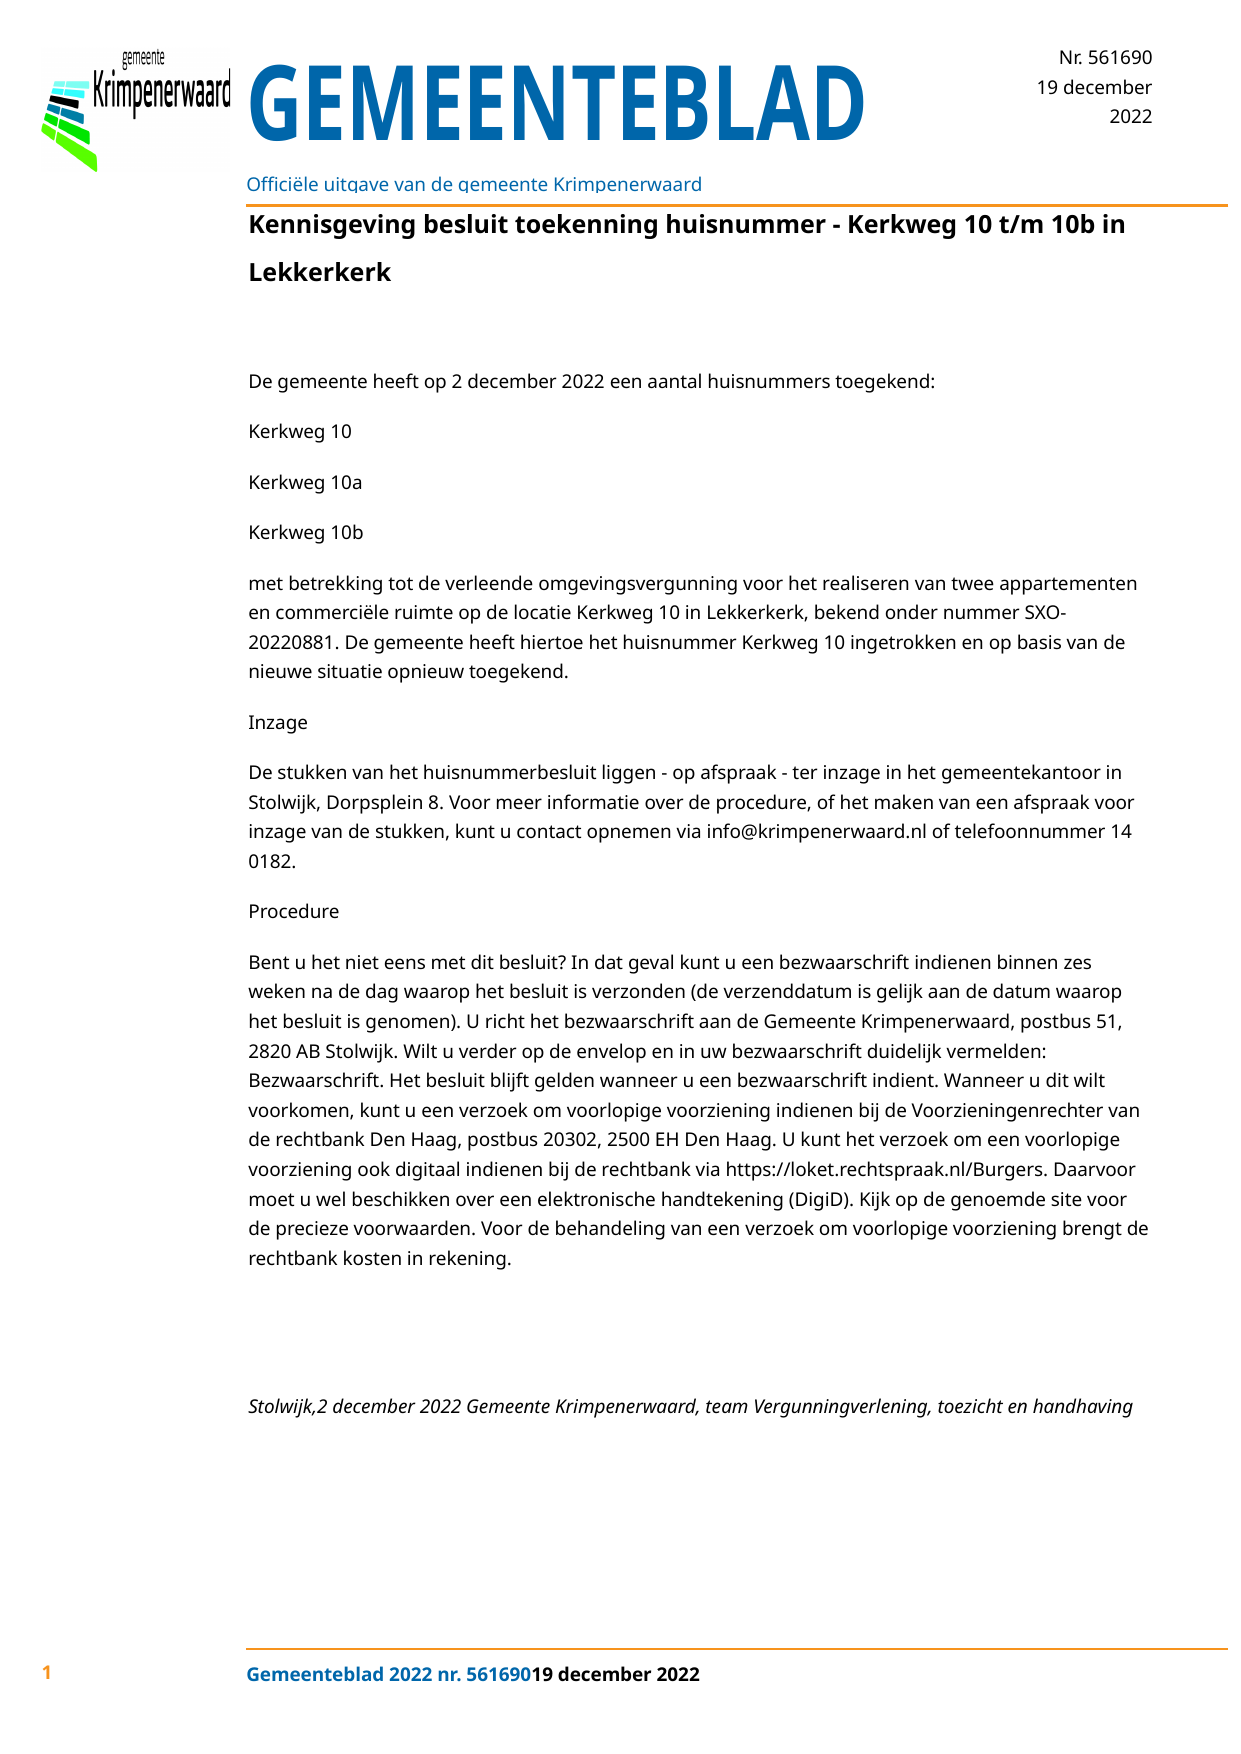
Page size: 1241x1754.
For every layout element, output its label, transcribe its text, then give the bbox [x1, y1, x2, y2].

text Kerkweg 10b [248, 519, 1152, 545]
text Inzage [248, 709, 1152, 735]
text met betrekking tot de verleende omgevingsvergunning voor het realiseren van twee appartementen en commerciële ruimte op de locatie Kerkweg 10 in Lekkerkerk, bekend onder nummer SXO-20220881. De gemeente heeft hiertoe het huisnummer Kerkweg 10 ingetrokken en op basis van de nieuwe situatie opnieuw toegekend. [248, 570, 1152, 684]
text Stolwijk,2 december 2022 Gemeente Krimpenerwaard, team Vergunningverlening, toezicht en handhaving [248, 1394, 1152, 1419]
text Kerkweg 10a [248, 469, 1152, 495]
picture [41, 47, 231, 172]
text Bent u het niet eens met dit besluit? In dat geval kunt u een bezwaarschrift indienen binnen zes weken na de dag waarop het besluit is verzonden (de verzenddatum is gelijk aan de datum waarop het besluit is genomen). U richt het bezwaarschrift aan de Gemeente Krimpenerwaard, postbus 51, 2820 AB Stolwijk. Wilt u verder op de envelop en in uw bezwaarschrift duidelijk vermelden: Bezwaarschrift. Het besluit blijft gelden wanneer u een bezwaarschrift indient. Wanneer u dit wilt voorkomen, kunt u een verzoek om voorlopige voorziening indienen bij de Voorzieningenrechter van de rechtbank Den Haag, postbus 20302, 2500 EH Den Haag. U kunt het verzoek om een voorlopige voorziening ook digitaal indienen bij de rechtbank via https://loket.rechtspraak.nl/Burgers. Daarvoor moet u wel beschikken over een elektronische handtekening (DigiD). Kijk op de genoemde site voor de precieze voorwaarden. Voor de behandeling van een verzoek om voorlopige voorziening brengt de rechtbank kosten in rekening. [248, 949, 1152, 1271]
text Kennisgeving besluit toekenning huisnummer - Kerkweg 10 t/m 10b in Lekkerkerk [248, 207, 1152, 288]
text Kerkweg 10 [248, 419, 1152, 444]
text De stukken van het huisnummerbesluit liggen - op afspraak - ter inzage in het gemeentekantoor in Stolwijk, Dorpsplein 8. Voor meer informatie over de procedure, of het maken van een afspraak voor inzage van de stukken, kunt u contact opnemen via info@krimpenerwaard.nl of telefoonnummer 14 0182. [248, 759, 1152, 874]
text De gemeente heeft op 2 december 2022 een aantal huisnummers toegekend: [248, 368, 1152, 394]
text Procedure [248, 899, 1152, 924]
